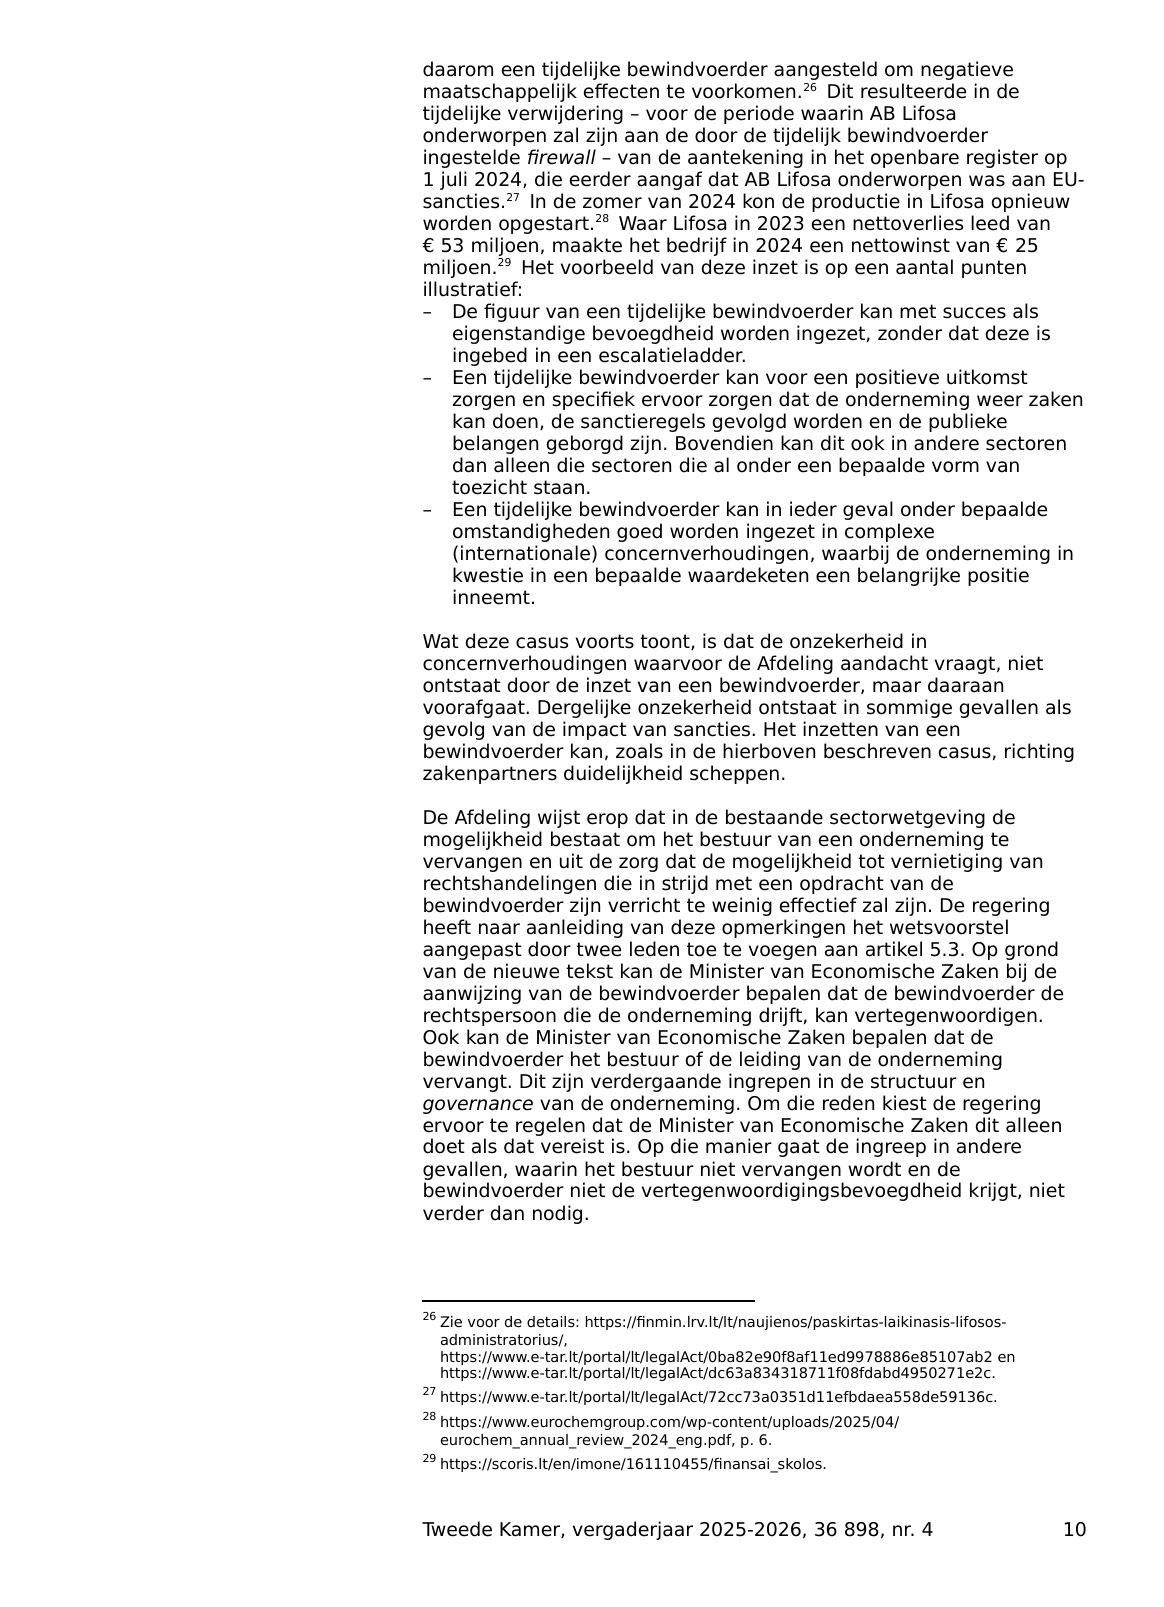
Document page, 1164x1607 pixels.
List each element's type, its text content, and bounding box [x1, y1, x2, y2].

text – Een tijdelijke bewindvoerder kan voor een positieve uitkomst zorgen en specifiek ervoor zorgen dat de onderneming weer zaken kan doen, de sanctieregels gevolgd worden en de publieke belangen geborgd zijn. Bovendien kan dit ook in andere sectoren dan alleen die sectoren die al onder een bepaalde vorm van toezicht staan. [422, 367, 1087, 499]
text De Afdeling wijst erop dat in de bestaande sectorwetgeving de mogelijkheid bestaat om het bestuur van een onderneming te vervangen en uit de zorg dat de mogelijkheid tot vernietiging van rechtshandelingen die in strijd met een opdracht van de bewindvoerder zijn verricht te weinig effectief zal zijn. De regering heeft naar aanleiding van deze opmerkingen het wetsvoorstel aangepast door twee leden toe te voegen aan artikel 5.3. Op grond van de nieuwe tekst kan de Minister van Economische Zaken bij de aanwijzing van de bewindvoerder bepalen dat de bewindvoerder de rechtspersoon die de onderneming drijft, kan vertegenwoordigen. Ook kan de Minister van Economische Zaken bepalen dat de bewindvoerder het bestuur of de leiding van de onderneming vervangt. Dit zijn verdergaande ingrepen in de structuur en governance van de onderneming. Om die reden kiest de regering ervoor te regelen dat de Minister van Economische Zaken dit alleen doet als dat vereist is. Op die manier gaat de ingreep in andere gevallen, waarin het bestuur niet vervangen wordt en de bewindvoerder niet de vertegenwoordigingsbevoegdheid krijgt, niet verder dan nodig. [422, 807, 1087, 1224]
text https://www.e-tar.lt/portal/lt/legalAct/72cc73a0351d11efbdaea558de59136c. [422, 1385, 1087, 1407]
text daarom een tijdelijke bewindvoerder aangesteld om negatieve maatschappelijk effecten te voorkomen. Dit resulteerde in de tijdelijke verwijdering – voor de periode waarin AB Lifosa onderworpen zal zijn aan de door de tijdelijk bewindvoerder ingestelde firewall – van de aantekening in het openbare register op 1 juli 2024, die eerder aangaf dat AB Lifosa onderworpen was aan EU-sancties. In de zomer van 2024 kon de productie in Lifosa opnieuw worden opgestart. Waar Lifosa in 2023 een nettoverlies leed van € 53 miljoen, maakte het bedrijf in 2024 een nettowinst van € 25 miljoen. Het voorbeeld van deze inzet is op een aantal punten illustratief: [422, 59, 1087, 301]
text https://www.eurochemgroup.com/wp-content/uploads/2025/04/eurochem_annual_review_2024_eng.pdf, p. 6. [422, 1410, 1087, 1449]
text https://scoris.lt/en/imone/161110455/finansai_skolos. [422, 1452, 1087, 1474]
text Zie voor de details: https://finmin.lrv.lt/lt/naujienos/paskirtas-laikinasis-lifosos-administratorius/, https://www.e-tar.lt/portal/lt/legalAct/0ba82e90f8af11ed9978886e85107ab2 en https://www.e-tar.lt/portal/lt/legalAct/dc63a834318711f08fdabd4950271e2c. [422, 1310, 1087, 1382]
text – Een tijdelijke bewindvoerder kan in ieder geval onder bepaalde omstandigheden goed worden ingezet in complexe (internationale) concernverhoudingen, waarbij de onderneming in kwestie in een bepaalde waardeketen een belangrijke positie inneemt. [422, 499, 1087, 608]
text Wat deze casus voorts toont, is dat de onzekerheid in concernverhoudingen waarvoor de Afdeling aandacht vraagt, niet ontstaat door de inzet van een bewindvoerder, maar daaraan voorafgaat. Dergelijke onzekerheid ontstaat in sommige gevallen als gevolg van de impact van sancties. Het inzetten van een bewindvoerder kan, zoals in de hierboven beschreven casus, richting zakenpartners duidelijkheid scheppen. [422, 631, 1087, 784]
text – De figuur van een tijdelijke bewindvoerder kan met succes als eigenstandige bevoegdheid worden ingezet, zonder dat deze is ingebed in een escalatieladder. [422, 301, 1087, 367]
